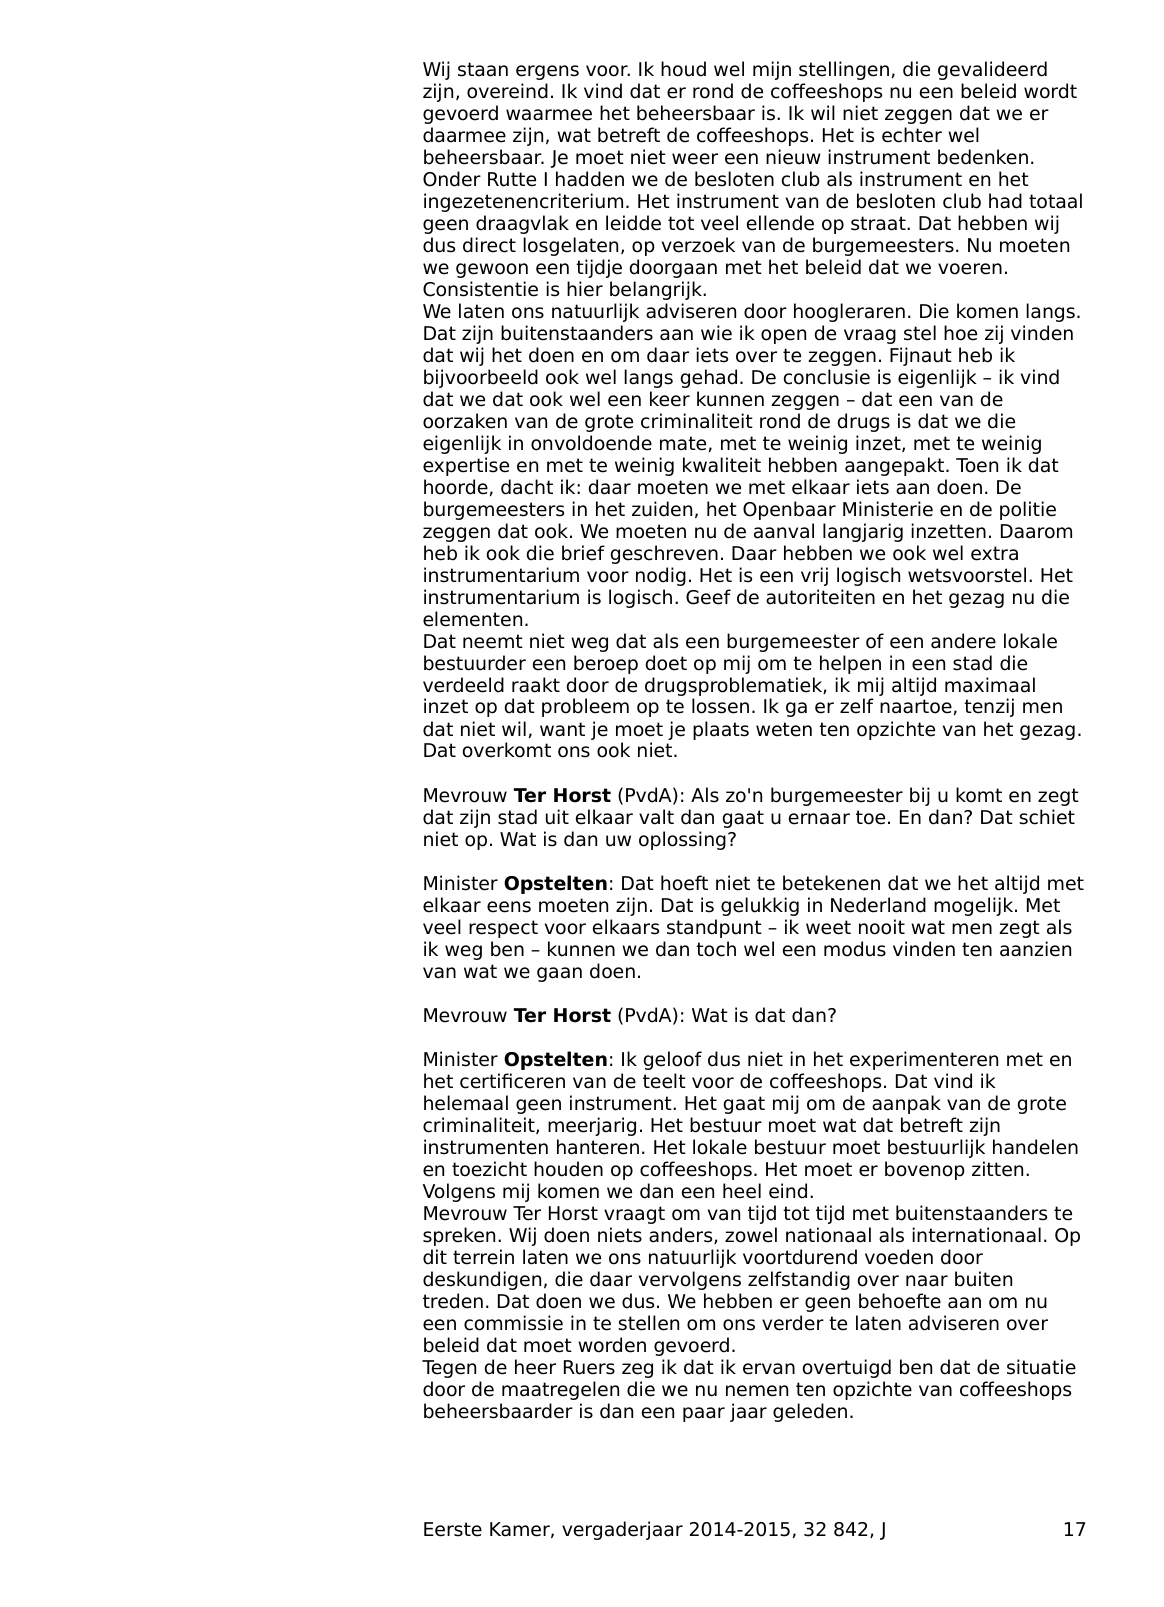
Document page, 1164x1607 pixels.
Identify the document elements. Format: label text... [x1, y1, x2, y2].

text Minister Opstelten: Dat hoeft niet te betekenen dat we het altijd met elkaar eens moeten zijn. Dat is gelukkig in Nederland mogelijk. Met veel respect voor elkaars standpunt – ik weet nooit wat men zegt als ik weg ben – kunnen we dan toch wel een modus vinden ten aanzien van wat we gaan doen. [422, 873, 1087, 983]
text Mevrouw Ter Horst (PvdA): Als zo'n burgemeester bij u komt en zegt dat zijn stad uit elkaar valt dan gaat u ernaar toe. En dan? Dat schiet niet op. Wat is dan uw oplossing? [422, 784, 1087, 851]
text We laten ons natuurlijk adviseren door hoogleraren. Die komen langs. Dat zijn buitenstaanders aan wie ik open de vraag stel hoe zij vinden dat wij het doen en om daar iets over te zeggen. Fijnaut heb ik bijvoorbeeld ook wel langs gehad. De conclusie is eigenlijk – ik vind dat we dat ook wel een keer kunnen zeggen – dat een van de oorzaken van de grote criminaliteit rond de drugs is dat we die eigenlijk in onvoldoende mate, met te weinig inzet, met te weinig expertise en met te weinig kwaliteit hebben aangepakt. Toen ik dat hoorde, dacht ik: daar moeten we met elkaar iets aan doen. De burgemeesters in het zuiden, het Openbaar Ministerie en de politie zeggen dat ook. We moeten nu de aanval langjarig inzetten. Daarom heb ik ook die brief geschreven. Daar hebben we ook wel extra instrumentarium voor nodig. Het is een vrij logisch wetsvoorstel. Het instrumentarium is logisch. Geef de autoriteiten en het gezag nu die elementen. [422, 301, 1087, 631]
text Dat neemt niet weg dat als een burgemeester of een andere lokale bestuurder een beroep doet op mij om te helpen in een stad die verdeeld raakt door de drugsproblematiek, ik mij altijd maximaal inzet op dat probleem op te lossen. Ik ga er zelf naartoe, tenzij men dat niet wil, want je moet je plaats weten ten opzichte van het gezag. Dat overkomt ons ook niet. [422, 631, 1087, 762]
text Mevrouw Ter Horst (PvdA): Wat is dat dan? [422, 1005, 1087, 1027]
text Mevrouw Ter Horst vraagt om van tijd tot tijd met buitenstaanders te spreken. Wij doen niets anders, zowel nationaal als internationaal. Op dit terrein laten we ons natuurlijk voortdurend voeden door deskundigen, die daar vervolgens zelfstandig over naar buiten treden. Dat doen we dus. We hebben er geen behoefte aan om nu een commissie in te stellen om ons verder te laten adviseren over beleid dat moet worden gevoerd. [422, 1203, 1087, 1357]
text Minister Opstelten: Ik geloof dus niet in het experimenteren met en het certificeren van de teelt voor de coffeeshops. Dat vind ik helemaal geen instrument. Het gaat mij om de aanpak van de grote criminaliteit, meerjarig. Het bestuur moet wat dat betreft zijn instrumenten hanteren. Het lokale bestuur moet bestuurlijk handelen en toezicht houden op coffeeshops. Het moet er bovenop zitten. Volgens mij komen we dan een heel eind. [422, 1049, 1087, 1203]
text Tegen de heer Ruers zeg ik dat ik ervan overtuigd ben dat de situatie door de maatregelen die we nu nemen ten opzichte van coffeeshops beheersbaarder is dan een paar jaar geleden. [422, 1357, 1087, 1423]
text Wij staan ergens voor. Ik houd wel mijn stellingen, die gevalideerd zijn, overeind. Ik vind dat er rond de coffeeshops nu een beleid wordt gevoerd waarmee het beheersbaar is. Ik wil niet zeggen dat we er daarmee zijn, wat betreft de coffeeshops. Het is echter wel beheersbaar. Je moet niet weer een nieuw instrument bedenken. Onder Rutte I hadden we de besloten club als instrument en het ingezetenencriterium. Het instrument van de besloten club had totaal geen draagvlak en leidde tot veel ellende op straat. Dat hebben wij dus direct losgelaten, op verzoek van de burgemeesters. Nu moeten we gewoon een tijdje doorgaan met het beleid dat we voeren. Consistentie is hier belangrijk. [422, 59, 1087, 301]
